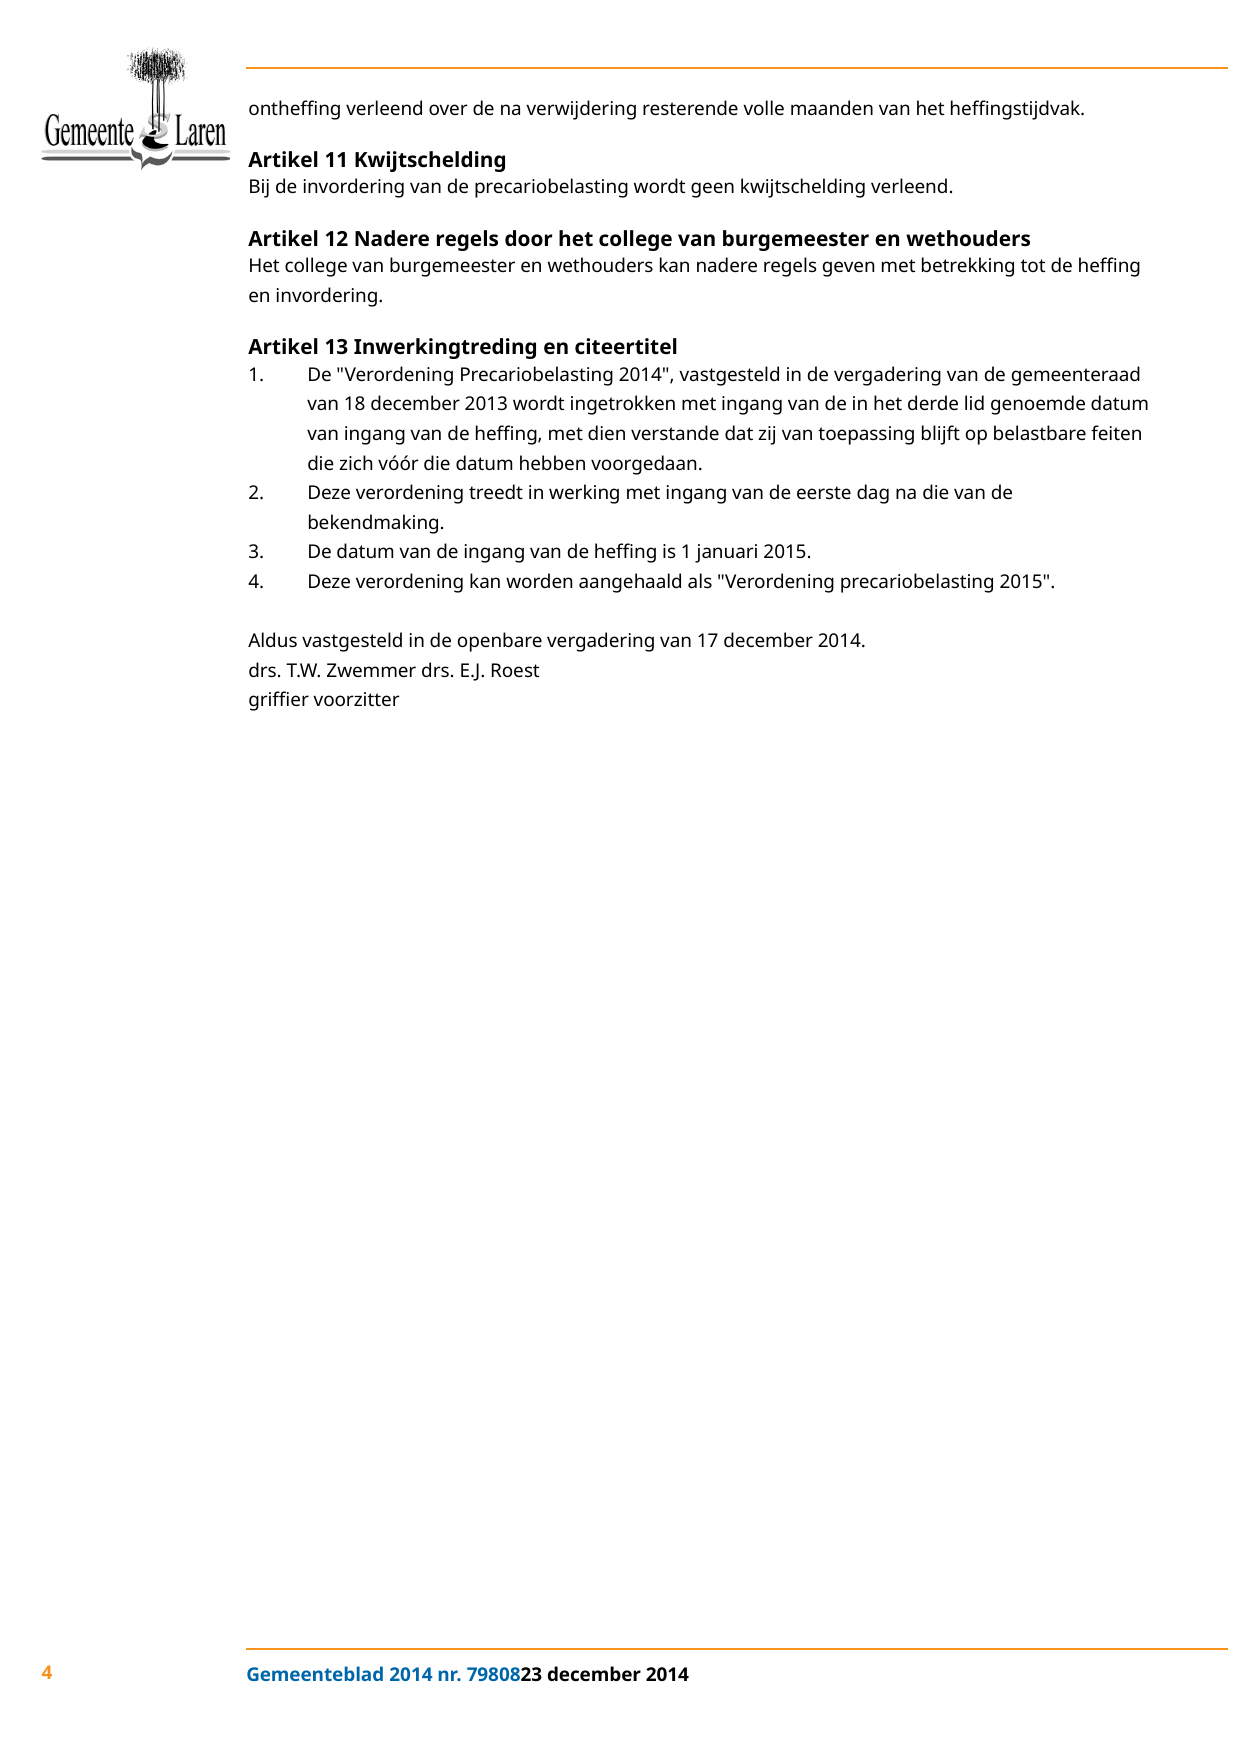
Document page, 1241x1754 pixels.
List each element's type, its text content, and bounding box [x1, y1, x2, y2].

text drs. T.W. Zwemmer drs. E.J. Roest [248, 657, 1152, 682]
picture [41, 47, 231, 172]
text griffier voorzitter [248, 686, 1152, 712]
text Artikel 11 Kwijtschelding [248, 145, 1152, 174]
list Deze verordening kan worden aangehaald als "Verordening precariobelasting 2015". [248, 568, 1152, 594]
list De "Verordening Precariobelasting 2014", vastgesteld in de vergadering van de gemeenteraad van 18 december 2013 wordt ingetrokken met ingang van de in het derde lid genoemde datum van ingang van de heffing, met dien verstande dat zij van toepassing blijft op belastbare feiten die zich vóór die datum hebben voorgedaan. [248, 361, 1152, 475]
text Bij de invordering van de precariobelasting wordt geen kwijtschelding verleend. [248, 174, 1152, 199]
text Aldus vastgesteld in de openbare vergadering van 17 december 2014. [248, 627, 1152, 653]
text ontheffing verleend over de na verwijdering resterende volle maanden van het heffingstijdvak. [248, 95, 1152, 121]
text Artikel 13 Inwerkingtreding en citeertitel [248, 332, 1152, 361]
list De datum van de ingang van de heffing is 1 januari 2015. [248, 538, 1152, 564]
list Deze verordening treedt in werking met ingang van de eerste dag na die van de bekendmaking. [248, 479, 1152, 534]
text Artikel 12 Nadere regels door het college van burgemeester en wethouders [248, 224, 1152, 252]
text Het college van burgemeester en wethouders kan nadere regels geven met betrekking tot de heffing en invordering. [248, 252, 1152, 308]
